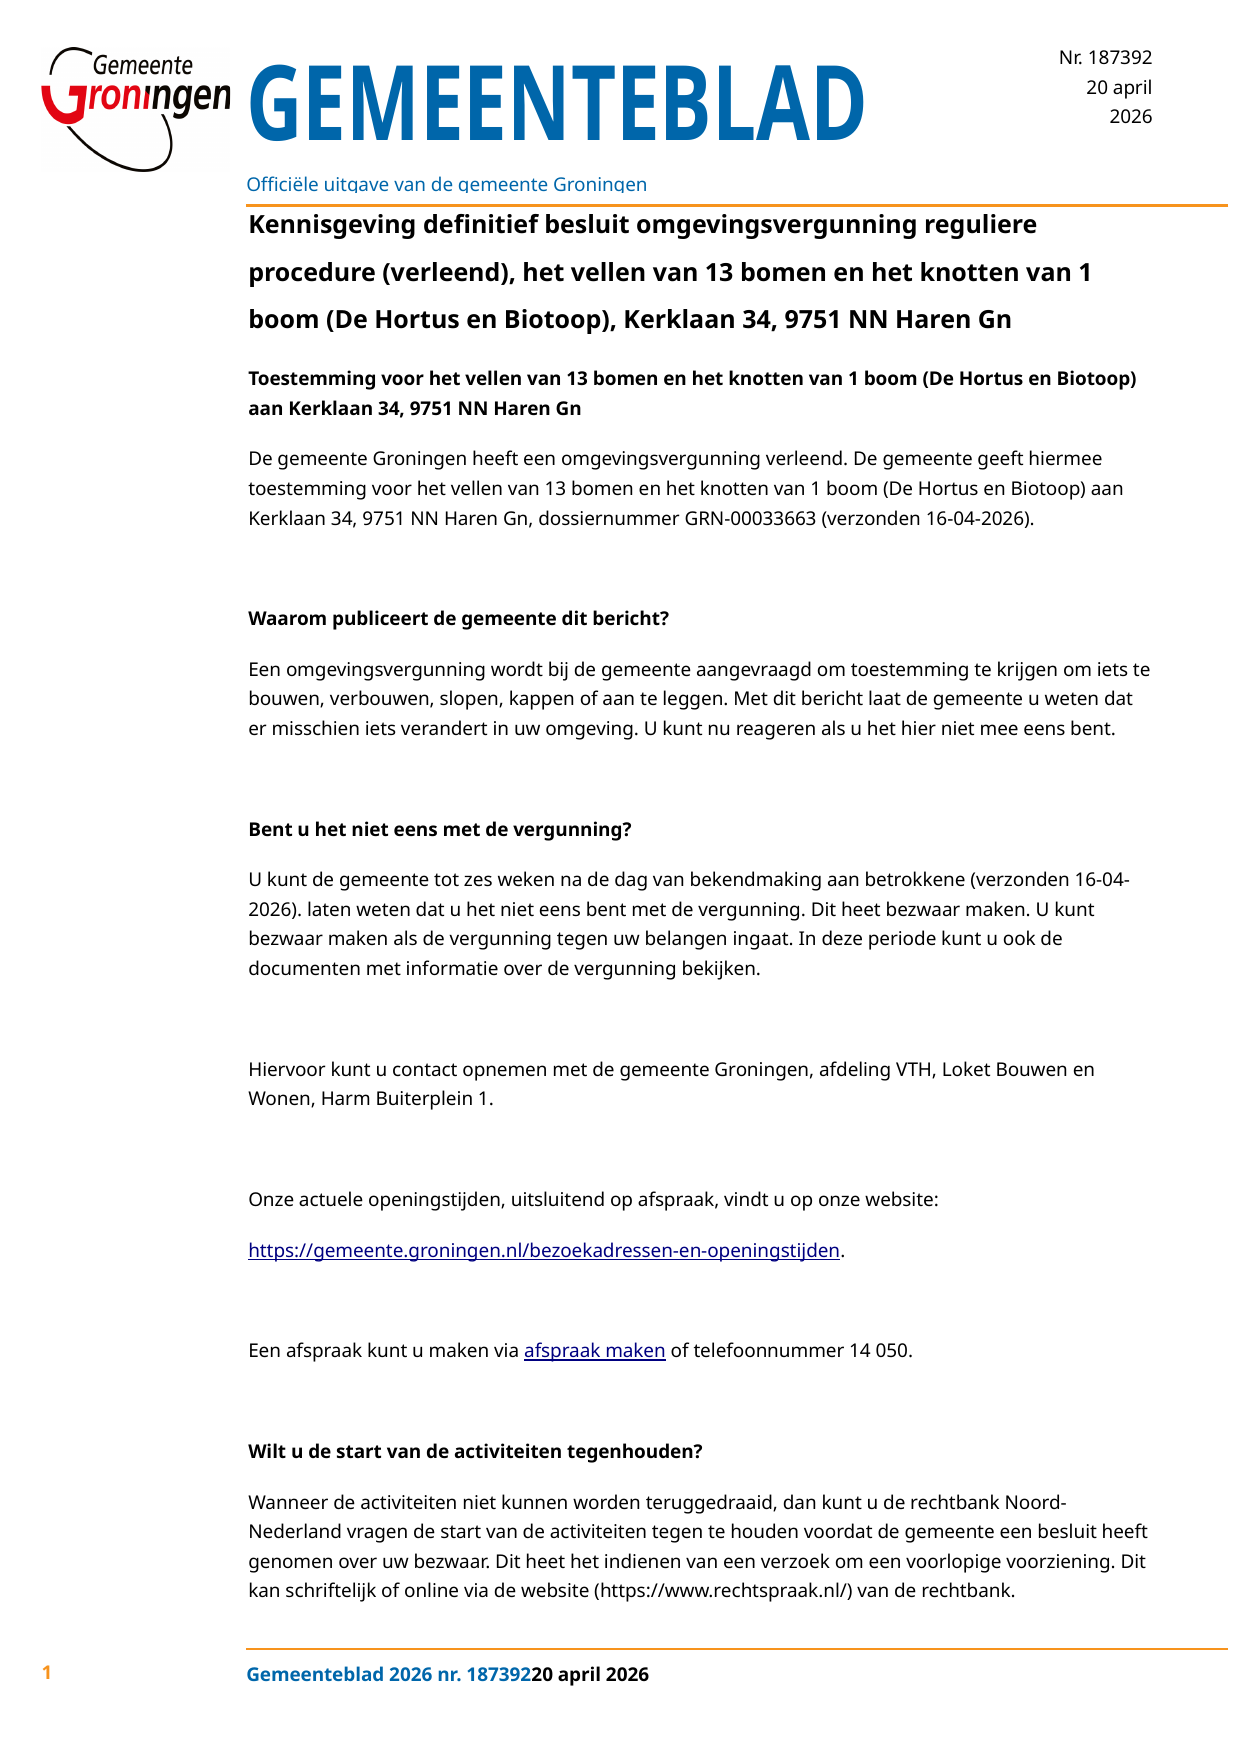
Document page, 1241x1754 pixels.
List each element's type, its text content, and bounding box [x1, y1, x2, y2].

text Wanneer de activiteiten niet kunnen worden teruggedraaid, dan kunt u de rechtbank Noord-Nederland vragen de start van de activiteiten tegen te houden voordat de gemeente een besluit heeft genomen over uw bezwaar. Dit heet het indienen van een verzoek om een voorlopige voorziening. Dit kan schriftelijk of online via de website (https://www.rechtspraak.nl/) van de rechtbank. [248, 1489, 1152, 1603]
text Toestemming voor het vellen van 13 bomen en het knotten van 1 boom (De Hortus en Biotoop) aan Kerklaan 34, 9751 NN Haren Gn [248, 366, 1152, 421]
text Onze actuele openingstijden, uitsluitend op afspraak, vindt u op onze website: [248, 1186, 1152, 1212]
text Bent u het niet eens met de vergunning? [248, 816, 1152, 842]
text Waarom publiceert de gemeente dit bericht? [248, 606, 1152, 631]
text Een omgevingsvergunning wordt bij de gemeente aangevraagd om toestemming te krijgen om iets te bouwen, verbouwen, slopen, kappen of aan te leggen. Met dit bericht laat de gemeente u weten dat er misschien iets verandert in uw omgeving. U kunt nu reageren als u het hier niet mee eens bent. [248, 656, 1152, 741]
text Hiervoor kunt u contact opnemen met de gemeente Groningen, afdeling VTH, Loket Bouwen en Wonen, Harm Buiterplein 1. [248, 1056, 1152, 1111]
text De gemeente Groningen heeft een omgevingsvergunning verleend. De gemeente geeft hiermee toestemming voor het vellen van 13 bomen en het knotten van 1 boom (De Hortus en Biotoop) aan Kerklaan 34, 9751 NN Haren Gn, dossiernummer GRN-00033663 (verzonden 16-04-2026). [248, 446, 1152, 530]
text Wilt u de start van de activiteiten tegenhouden? [248, 1438, 1152, 1464]
picture [41, 47, 231, 172]
text Kennisgeving definitief besluit omgevingsvergunning reguliere procedure (verleend), het vellen van 13 bomen en het knotten van 1 boom (De Hortus en Biotoop), Kerklaan 34, 9751 NN Haren Gn [248, 207, 1152, 336]
text U kunt de gemeente tot zes weken na de dag van bekendmaking aan betrokkene (verzonden 16-04-2026). laten weten dat u het niet eens bent met de vergunning. Dit heet bezwaar maken. U kunt bezwaar maken als de vergunning tegen uw belangen ingaat. In deze periode kunt u ook de documenten met informatie over de vergunning bekijken. [248, 866, 1152, 981]
text https://gemeente.groningen.nl/bezoekadressen-en-openingstijden. [248, 1237, 1152, 1262]
text Een afspraak kunt u maken via afspraak maken of telefoonnummer 14 050. [248, 1338, 1152, 1363]
